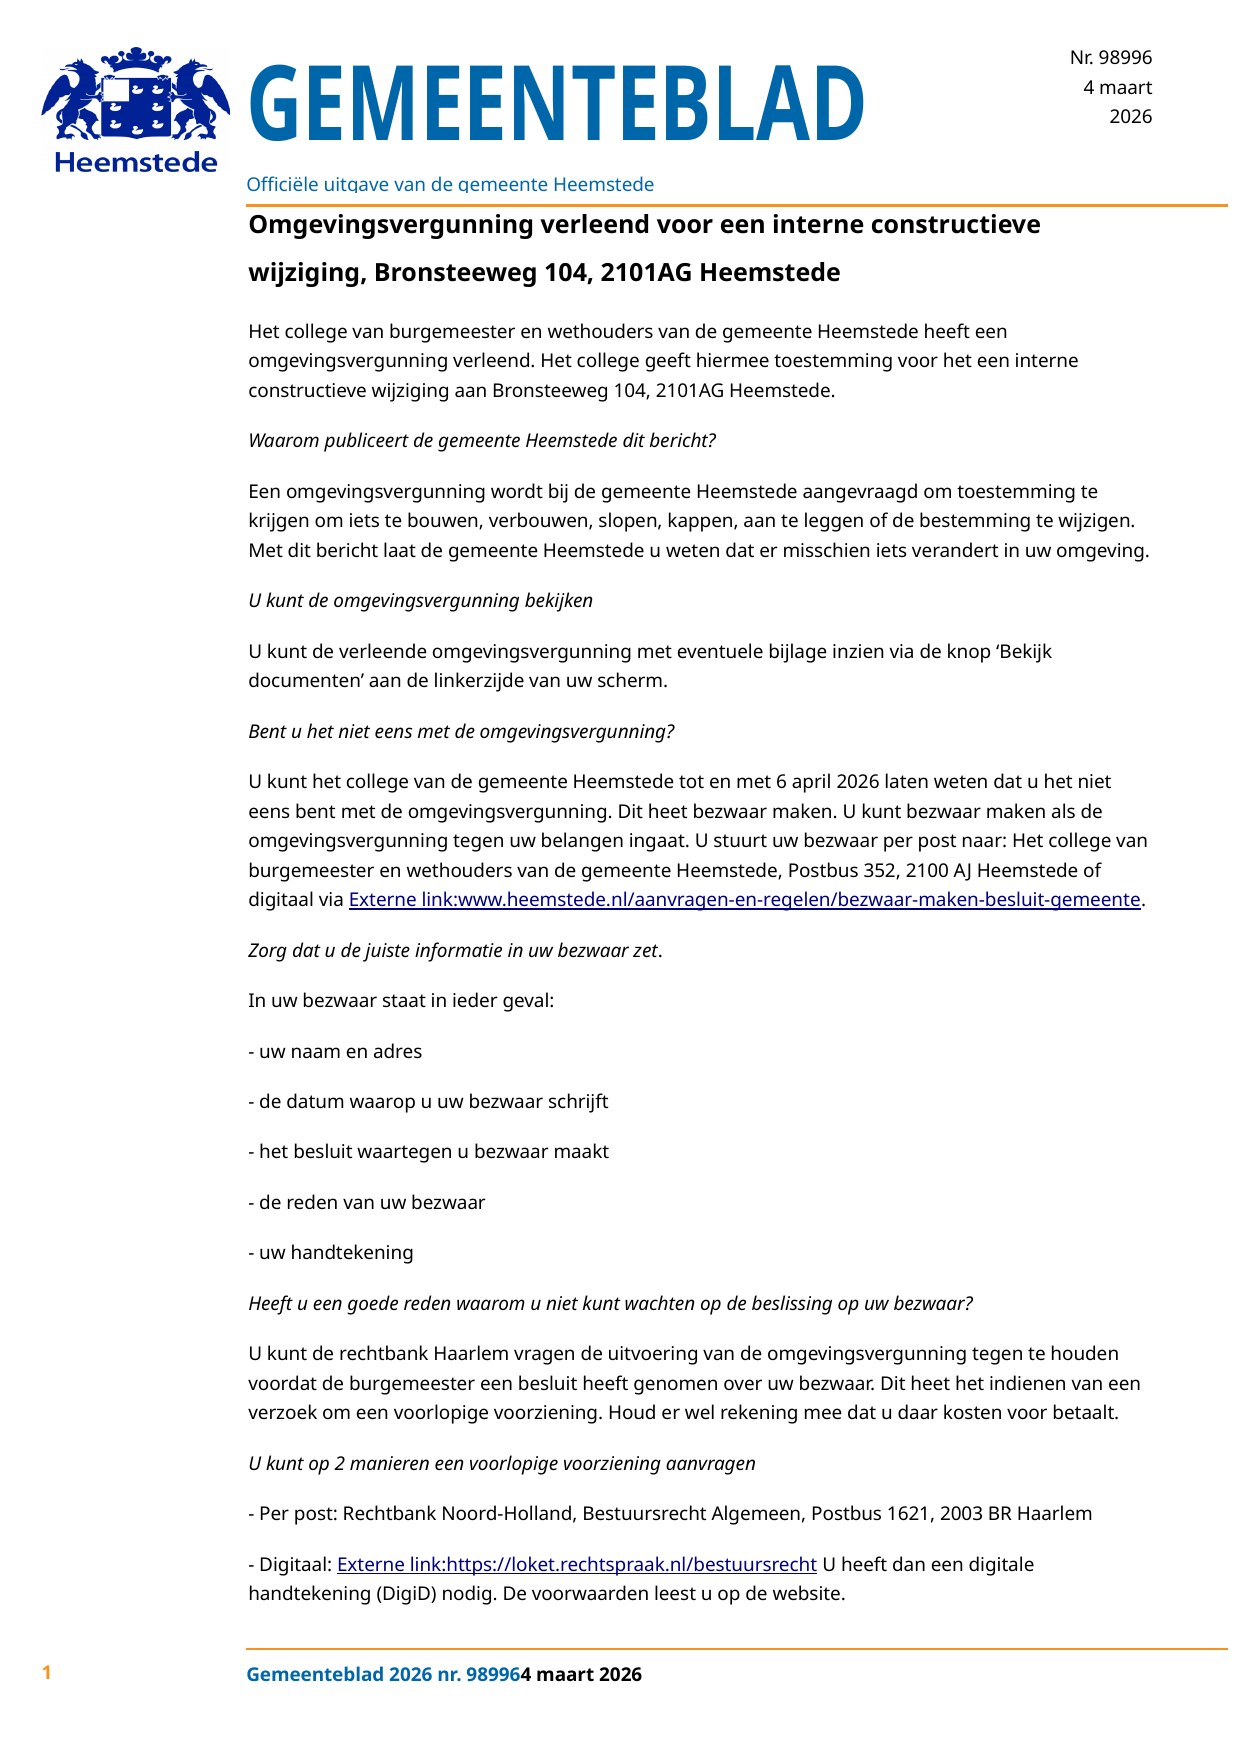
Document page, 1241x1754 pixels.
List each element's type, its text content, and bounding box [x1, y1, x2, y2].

text In uw bezwaar staat in ieder geval: [248, 987, 1152, 1013]
text Waarom publiceert de gemeente Heemstede dit bericht? [248, 427, 1152, 453]
text U kunt op 2 manieren een voorlopige voorziening aanvragen [248, 1450, 1152, 1476]
text Bent u het niet eens met de omgevingsvergunning? [248, 718, 1152, 744]
text U kunt de omgevingsvergunning bekijken [248, 587, 1152, 613]
text - Per post: Rechtbank Noord-Holland, Bestuursrecht Algemeen, Postbus 1621, 2003 BR Haarlem [248, 1500, 1152, 1526]
picture [41, 47, 231, 172]
text - uw handtekening [248, 1239, 1152, 1265]
text Heeft u een goede reden waarom u niet kunt wachten op de beslissing op uw bezwaar? [248, 1290, 1152, 1316]
text - het besluit waartegen u bezwaar maakt [248, 1139, 1152, 1164]
text U kunt de rechtbank Haarlem vragen de uitvoering van de omgevingsvergunning tegen te houden voordat de burgemeester een besluit heeft genomen over uw bezwaar. Dit heet het indienen van een verzoek om een voorlopige voorziening. Houd er wel rekening mee dat u daar kosten voor betaalt. [248, 1340, 1152, 1425]
text U kunt het college van de gemeente Heemstede tot en met 6 april 2026 laten weten dat u het niet eens bent met de omgevingsvergunning. Dit heet bezwaar maken. U kunt bezwaar maken als de omgevingsvergunning tegen uw belangen ingaat. U stuurt uw bezwaar per post naar: Het college van burgemeester en wethouders van de gemeente Heemstede, Postbus 352, 2100 AJ Heemstede of digitaal via Externe link:www.heemstede.nl/aanvragen-en-regelen/bezwaar-maken-besluit-gemeente. [248, 768, 1152, 912]
text Zorg dat u de juiste informatie in uw bezwaar zet. [248, 937, 1152, 963]
text - de reden van uw bezwaar [248, 1189, 1152, 1215]
text Omgevingsvergunning verleend voor een interne constructieve wijziging, Bronsteeweg 104, 2101AG Heemstede [248, 207, 1152, 288]
text U kunt de verleende omgevingsvergunning met eventuele bijlage inzien via de knop ‘Bekijk documenten’ aan de linkerzijde van uw scherm. [248, 638, 1152, 693]
text - uw naam en adres [248, 1038, 1152, 1064]
text - Digitaal: Externe link:https://loket.rechtspraak.nl/bestuursrecht U heeft dan een digitale handtekening (DigiD) nodig. De voorwaarden leest u op de website. [248, 1551, 1152, 1606]
text Een omgevingsvergunning wordt bij de gemeente Heemstede aangevraagd om toestemming te krijgen om iets te bouwen, verbouwen, slopen, kappen, aan te leggen of de bestemming te wijzigen. Met dit bericht laat de gemeente Heemstede u weten dat er misschien iets verandert in uw omgeving. [248, 478, 1152, 563]
text Het college van burgemeester en wethouders van de gemeente Heemstede heeft een omgevingsvergunning verleend. Het college geeft hiermee toestemming voor het een interne constructieve wijziging aan Bronsteeweg 104, 2101AG Heemstede. [248, 318, 1152, 403]
text - de datum waarop u uw bezwaar schrijft [248, 1088, 1152, 1114]
